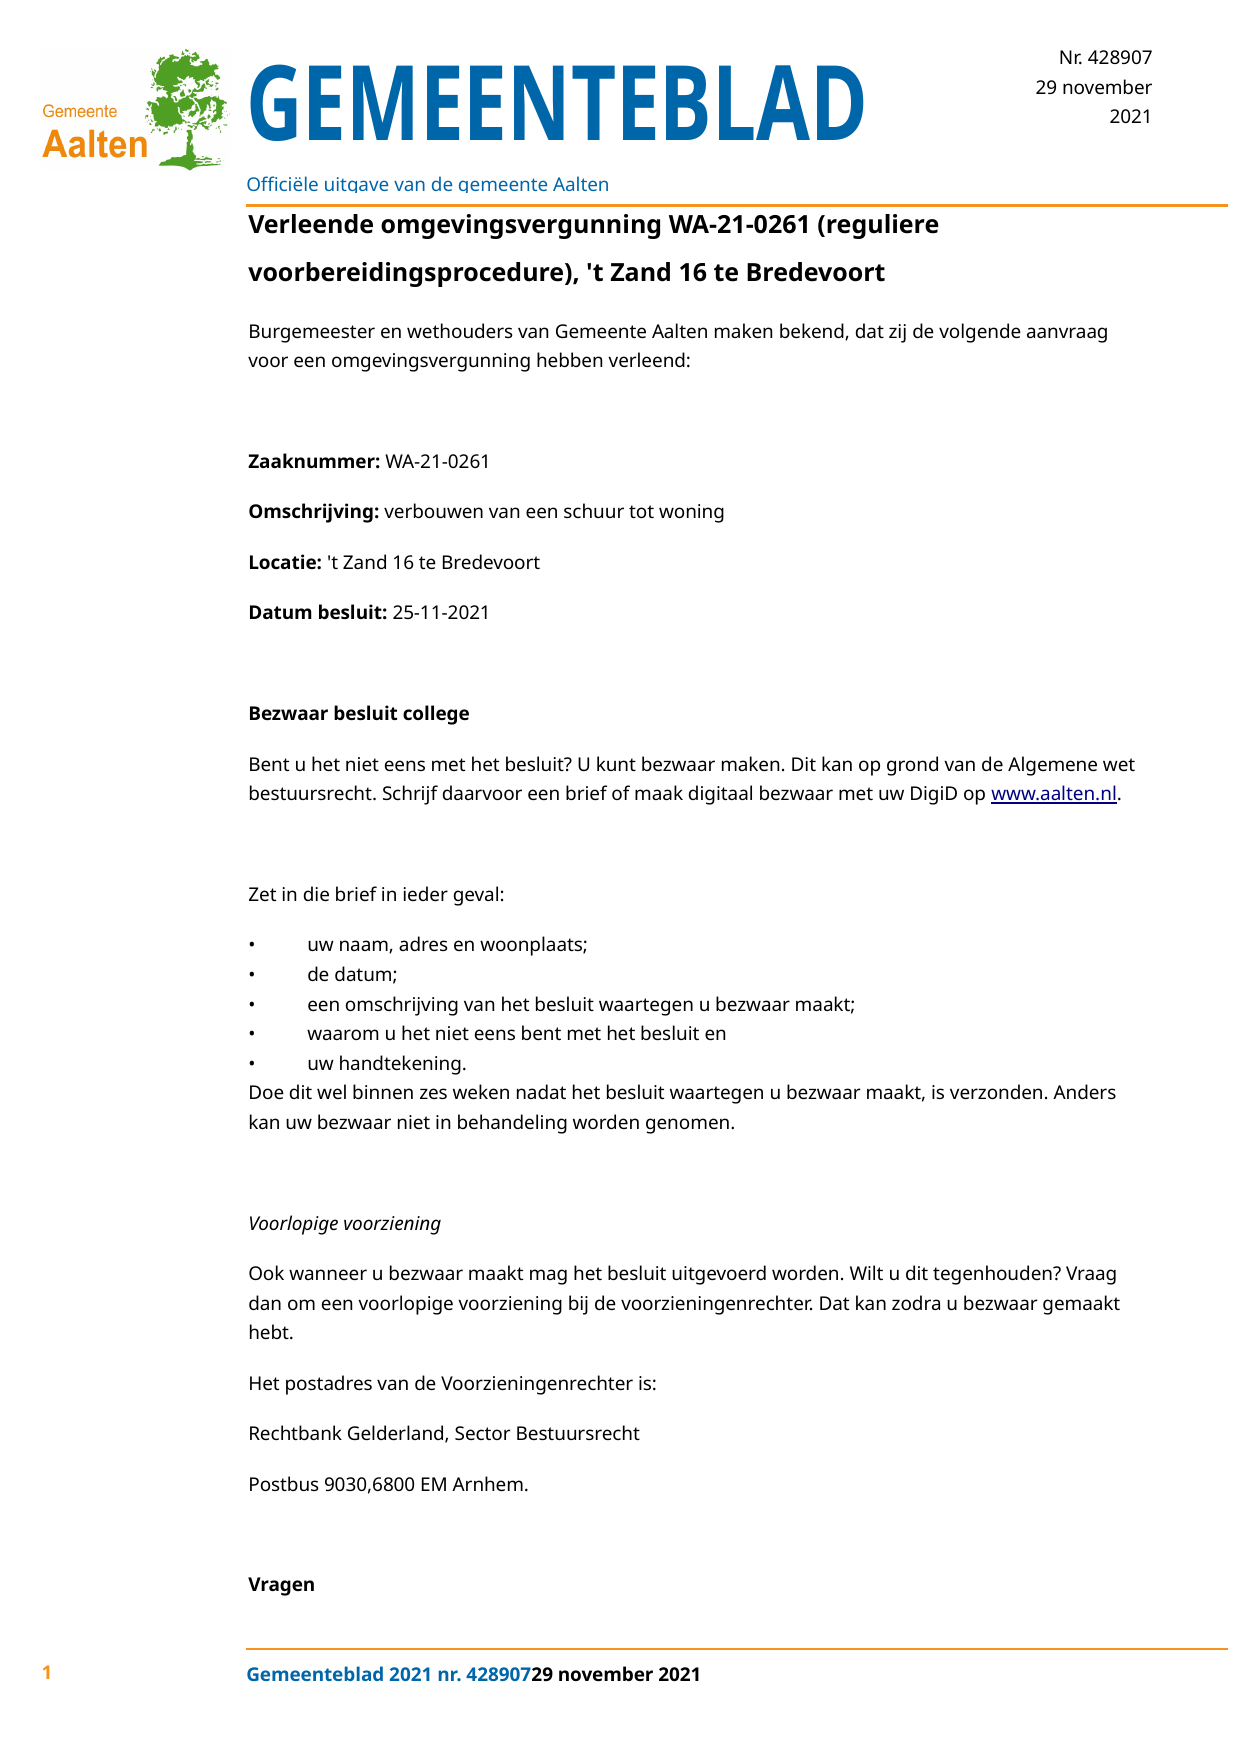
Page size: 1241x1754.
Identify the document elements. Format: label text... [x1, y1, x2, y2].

list uw handtekening. [248, 1050, 1152, 1076]
list uw naam, adres en woonplaats; [248, 932, 1152, 957]
text Bezwaar besluit college [248, 700, 1152, 726]
text Datum besluit: 25-11-2021 [248, 599, 1152, 625]
text Verleende omgevingsvergunning WA-21-0261 (reguliere voorbereidingsprocedure), 't Zand 16 te Bredevoort [248, 207, 1152, 288]
text Bent u het niet eens met het besluit? U kunt bezwaar maken. Dit kan op grond van de Algemene wet bestuursrecht. Schrijf daarvoor een brief of maak digitaal bezwaar met uw DigiD op www.aalten.nl. [248, 751, 1152, 806]
list de datum; [248, 961, 1152, 987]
text Rechtbank Gelderland, Sector Bestuursrecht [248, 1420, 1152, 1446]
text Zaaknummer: WA-21-0261 [248, 448, 1152, 474]
text Zet in die brief in ieder geval: [248, 881, 1152, 907]
text Locatie: 't Zand 16 te Bredevoort [248, 549, 1152, 575]
text Postbus 9030,6800 EM Arnhem. [248, 1471, 1152, 1497]
text Het postadres van de Voorzieningenrechter is: [248, 1370, 1152, 1396]
text Burgemeester en wethouders van Gemeente Aalten maken bekend, dat zij de volgende aanvraag voor een omgevingsvergunning hebben verleend: [248, 318, 1152, 373]
list een omschrijving van het besluit waartegen u bezwaar maakt; [248, 991, 1152, 1017]
picture [41, 47, 231, 172]
text Voorlopige voorziening [248, 1210, 1152, 1236]
text Vragen [248, 1572, 1152, 1597]
text Ook wanneer u bezwaar maakt mag het besluit uitgevoerd worden. Wilt u dit tegenhouden? Vraag dan om een voorlopige voorziening bij de voorzieningenrechter. Dat kan zodra u bezwaar gemaakt hebt. [248, 1260, 1152, 1345]
text Doe dit wel binnen zes weken nadat het besluit waartegen u bezwaar maakt, is verzonden. Anders kan uw bezwaar niet in behandeling worden genomen. [248, 1079, 1152, 1135]
list waarom u het niet eens bent met het besluit en [248, 1020, 1152, 1046]
text Omschrijving: verbouwen van een schuur tot woning [248, 499, 1152, 524]
